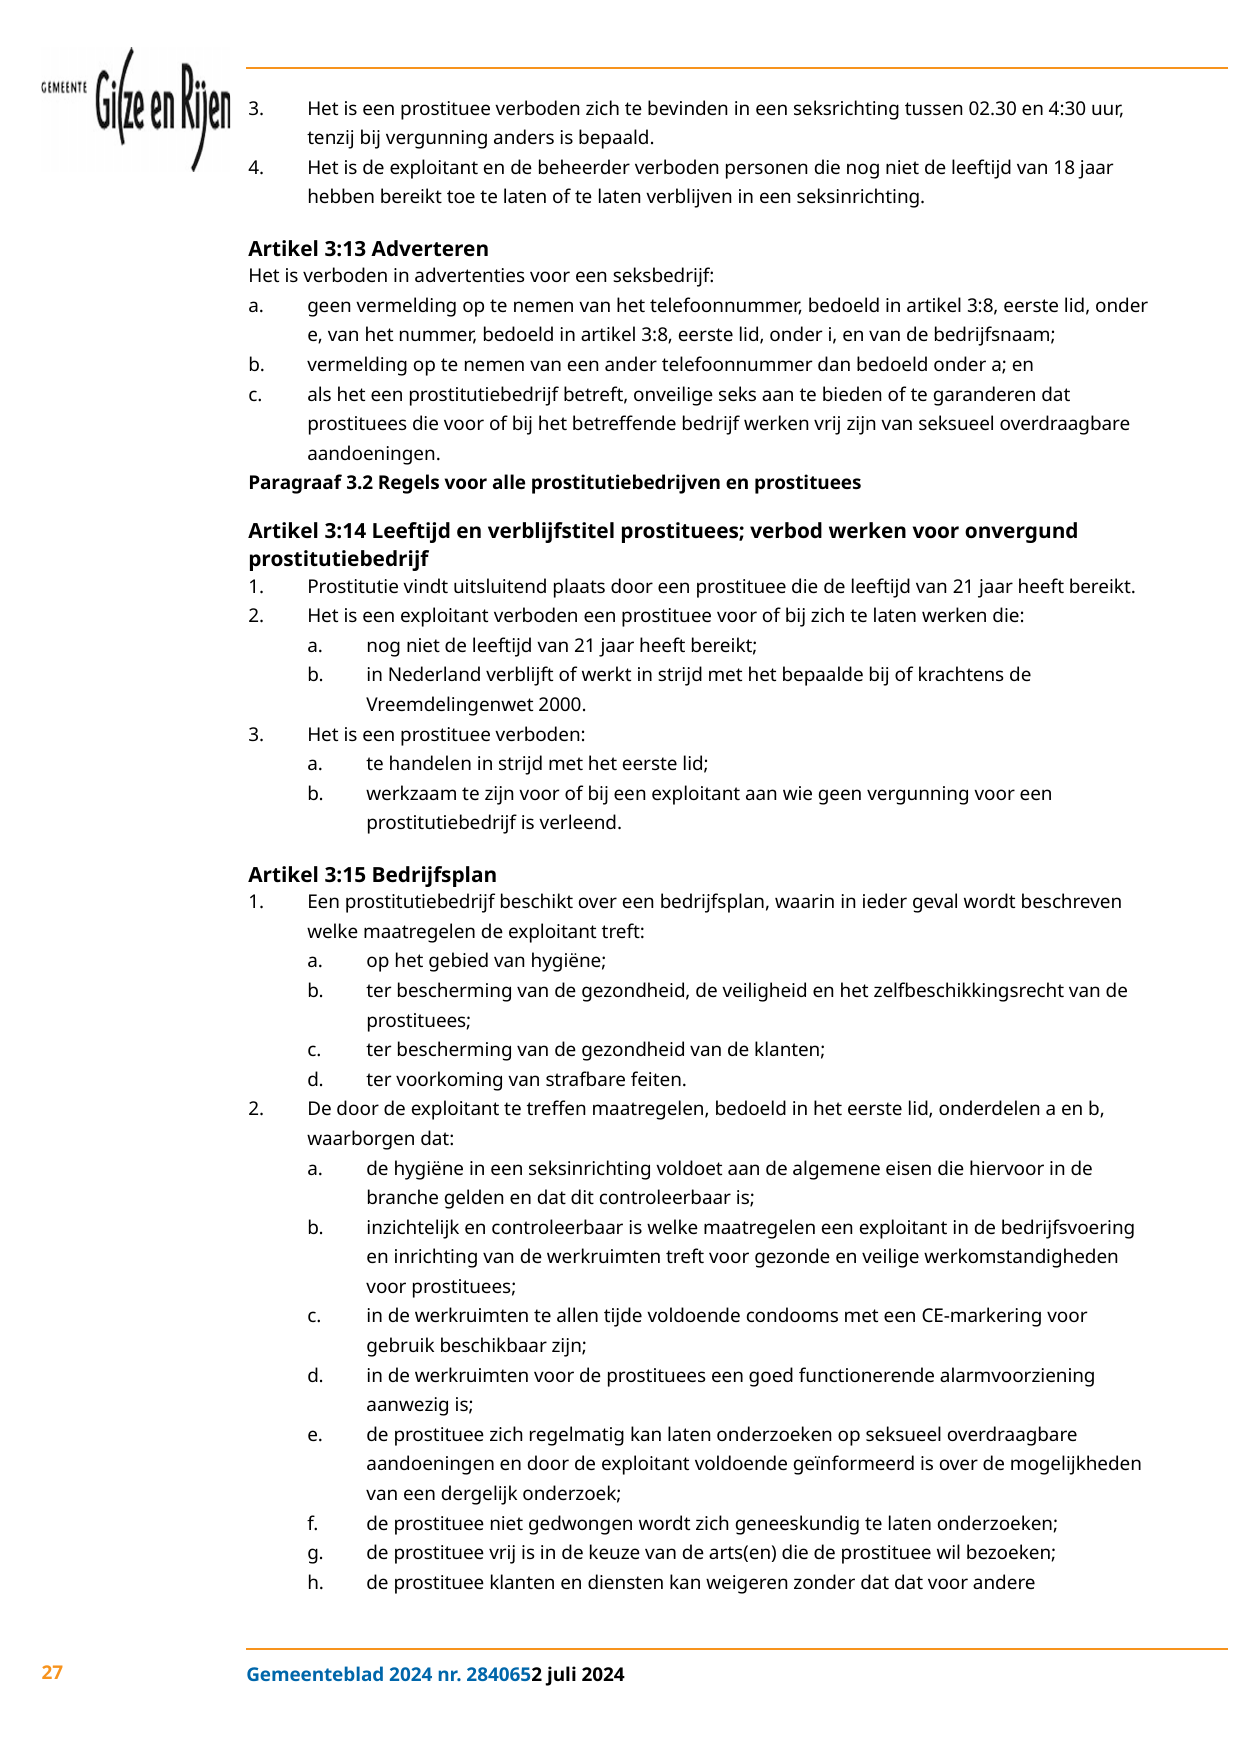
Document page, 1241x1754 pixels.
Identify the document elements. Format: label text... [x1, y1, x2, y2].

list de prostituee klanten en diensten kan weigeren zonder dat dat voor andere [307, 1569, 1152, 1594]
list inzichtelijk en controleerbaar is welke maatregelen een exploitant in de bedrijfsvoering en inrichting van de werkruimten treft voor gezonde en veilige werkomstandigheden voor prostituees; [307, 1214, 1152, 1299]
list de prostituee niet gedwongen wordt zich geneeskundig te laten onderzoeken; [307, 1510, 1152, 1535]
list Het is een prostituee verboden: [248, 721, 1152, 747]
list te handelen in strijd met het eerste lid; [307, 750, 1152, 776]
list nog niet de leeftijd van 21 jaar heeft bereikt; [307, 632, 1152, 658]
list in Nederland verblijft of werkt in strijd met het bepaalde bij of krachtens de Vreemdelingenwet 2000. [307, 662, 1152, 717]
list geen vermelding op te nemen van het telefoonnummer, bedoeld in artikel 3:8, eerste lid, onder e, van het nummer, bedoeld in artikel 3:8, eerste lid, onder i, en van de bedrijfsnaam; [248, 292, 1152, 347]
list ter bescherming van de gezondheid, de veiligheid en het zelfbeschikkingsrecht van de prostituees; [307, 977, 1152, 1032]
list als het een prostitutiebedrijf betreft, onveilige seks aan te bieden of te garanderen dat prostituees die voor of bij het betreffende bedrijf werken vrij zijn van seksueel overdraagbare aandoeningen. [248, 381, 1152, 466]
list werkzaam te zijn voor of bij een exploitant aan wie geen vergunning voor een prostitutiebedrijf is verleend. [307, 780, 1152, 835]
list Een prostitutiebedrijf beschikt over een bedrijfsplan, waarin in ieder geval wordt beschreven welke maatregelen de exploitant treft: [248, 888, 1152, 944]
list Prostitutie vindt uitsluitend plaats door een prostituee die de leeftijd van 21 jaar heeft bereikt. [248, 573, 1152, 599]
list De door de exploitant te treffen maatregelen, bedoeld in het eerste lid, onderdelen a en b, waarborgen dat: [248, 1096, 1152, 1151]
list op het gebied van hygiëne; [307, 948, 1152, 973]
text Paragraaf 3.2 Regels voor alle prostitutiebedrijven en prostituees [248, 469, 1152, 495]
list Het is de exploitant en de beheerder verboden personen die nog niet de leeftijd van 18 jaar hebben bereikt toe te laten of te laten verblijven in een seksinrichting. [248, 154, 1152, 209]
list Het is een exploitant verboden een prostituee voor of bij zich te laten werken die: [248, 602, 1152, 628]
list in de werkruimten voor de prostituees een goed functionerende alarmvoorziening aanwezig is; [307, 1362, 1152, 1417]
list in de werkruimten te allen tijde voldoende condooms met een CE-markering voor gebruik beschikbaar zijn; [307, 1303, 1152, 1358]
text Artikel 3:14 Leeftijd en verblijfstitel prostituees; verbod werken voor onvergund prostitutiebedrijf [248, 516, 1152, 573]
list de prostituee zich regelmatig kan laten onderzoeken op seksueel overdraagbare aandoeningen en door de exploitant voldoende geïnformeerd is over de mogelijkheden van een dergelijk onderzoek; [307, 1421, 1152, 1506]
text Het is verboden in advertenties voor een seksbedrijf: [248, 262, 1152, 288]
list Het is een prostituee verboden zich te bevinden in een seksrichting tussen 02.30 en 4:30 uur, tenzij bij vergunning anders is bepaald. [248, 95, 1152, 150]
list ter voorkoming van strafbare feiten. [307, 1066, 1152, 1092]
text Artikel 3:13 Adverteren [248, 234, 1152, 262]
list vermelding op te nemen van een ander telefoonnummer dan bedoeld onder a; en [248, 351, 1152, 377]
list de hygiëne in een seksinrichting voldoet aan de algemene eisen die hiervoor in de branche gelden en dat dit controleerbaar is; [307, 1155, 1152, 1210]
list de prostituee vrij is in de keuze van de arts(en) die de prostituee wil bezoeken; [307, 1539, 1152, 1565]
picture [41, 47, 231, 172]
text Artikel 3:15 Bedrijfsplan [248, 860, 1152, 888]
list ter bescherming van de gezondheid van de klanten; [307, 1036, 1152, 1062]
